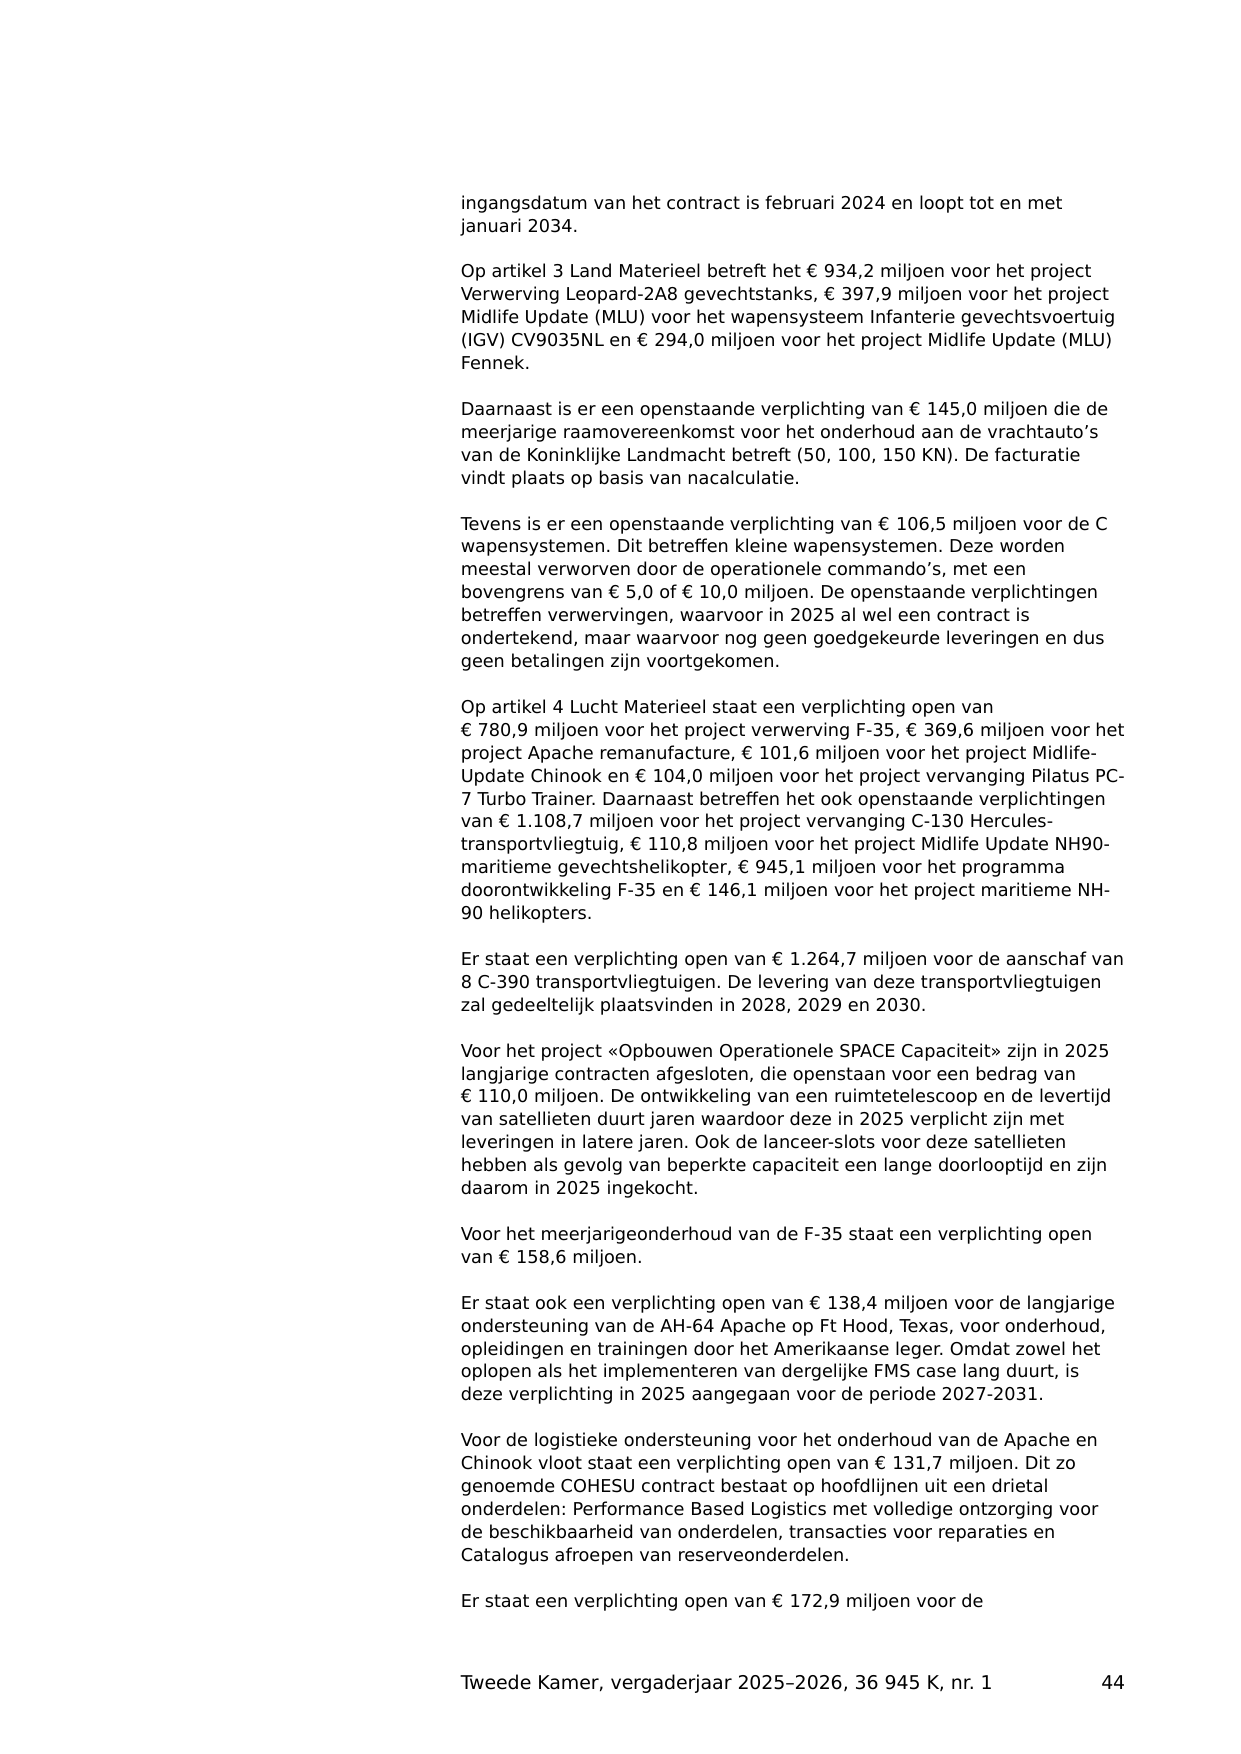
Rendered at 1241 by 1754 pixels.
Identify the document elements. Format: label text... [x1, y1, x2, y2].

text Tevens is er een openstaande verplichting van € 106,5 miljoen voor de C wapensystemen. Dit betreffen kleine wapensystemen. Deze worden meestal verworven door de operationele commando’s, met een bovengrens van € 5,0 of € 10,0 miljoen. De openstaande verplichtingen betreffen verwervingen, waarvoor in 2025 al wel een contract is ondertekend, maar waarvoor nog geen goedgekeurde leveringen en dus geen betalingen zijn voortgekomen. [461, 512, 1125, 672]
text Er staat een verplichting open van € 1.264,7 miljoen voor de aanschaf van 8 C-390 transportvliegtuigen. De levering van deze transportvliegtuigen zal gedeeltelijk plaatsvinden in 2028, 2029 en 2030. [461, 947, 1125, 1016]
text ingangsdatum van het contract is februari 2024 en loopt tot en met januari 2034. [461, 191, 1125, 237]
text Er staat ook een verplichting open van € 138,4 miljoen voor de langjarige ondersteuning van de AH-64 Apache op Ft Hood, Texas, voor onderhoud, opleidingen en trainingen door het Amerikaanse leger. Omdat zowel het oplopen als het implementeren van dergelijke FMS case lang duurt, is deze verplichting in 2025 aangegaan voor de periode 2027-2031. [461, 1291, 1125, 1405]
text Voor het meerjarigeonderhoud van de F-35 staat een verplichting open van € 158,6 miljoen. [461, 1222, 1125, 1268]
text Er staat een verplichting open van € 172,9 miljoen voor de [461, 1589, 1125, 1612]
text Daarnaast is er een openstaande verplichting van € 145,0 miljoen die de meerjarige raamovereenkomst voor het onderhoud aan de vrachtauto’s van de Koninklijke Landmacht betreft (50, 100, 150 KN). De facturatie vindt plaats op basis van nacalculatie. [461, 397, 1125, 489]
text Voor het project «Opbouwen Operationele SPACE Capaciteit» zijn in 2025 langjarige contracten afgesloten, die openstaan voor een bedrag van € 110,0 miljoen. De ontwikkeling van een ruimtetelescoop en de levertijd van satellieten duurt jaren waardoor deze in 2025 verplicht zijn met leveringen in latere jaren. Ook de lanceer-slots voor deze satellieten hebben als gevolg van beperkte capaciteit een lange doorlooptijd en zijn daarom in 2025 ingekocht. [461, 1039, 1125, 1199]
text Voor de logistieke ondersteuning voor het onderhoud van de Apache en Chinook vloot staat een verplichting open van € 131,7 miljoen. Dit zo genoemde COHESU contract bestaat op hoofdlijnen uit een drietal onderdelen: Performance Based Logistics met volledige ontzorging voor de beschikbaarheid van onderdelen, transacties voor reparaties en Catalogus afroepen van reserveonderdelen. [461, 1428, 1125, 1566]
text Op artikel 3 Land Materieel betreft het € 934,2 miljoen voor het project Verwerving Leopard-2A8 gevechtstanks, € 397,9 miljoen voor het project Midlife Update (MLU) voor het wapensysteem Infanterie gevechtsvoertuig (IGV) CV9035NL en € 294,0 miljoen voor het project Midlife Update (MLU) Fennek. [461, 259, 1125, 374]
text Op artikel 4 Lucht Materieel staat een verplichting open van € 780,9 miljoen voor het project verwerving F-35, € 369,6 miljoen voor het project Apache remanufacture, € 101,6 miljoen voor het project Midlife-Update Chinook en € 104,0 miljoen voor het project vervanging Pilatus PC-7 Turbo Trainer. Daarnaast betreffen het ook openstaande verplichtingen van € 1.108,7 miljoen voor het project vervanging C-130 Hercules-transportvliegtuig, € 110,8 miljoen voor het project Midlife Update NH90-maritieme gevechtshelikopter, € 945,1 miljoen voor het programma doorontwikkeling F-35 en € 146,1 miljoen voor het project maritieme NH-90 helikopters. [461, 695, 1125, 924]
